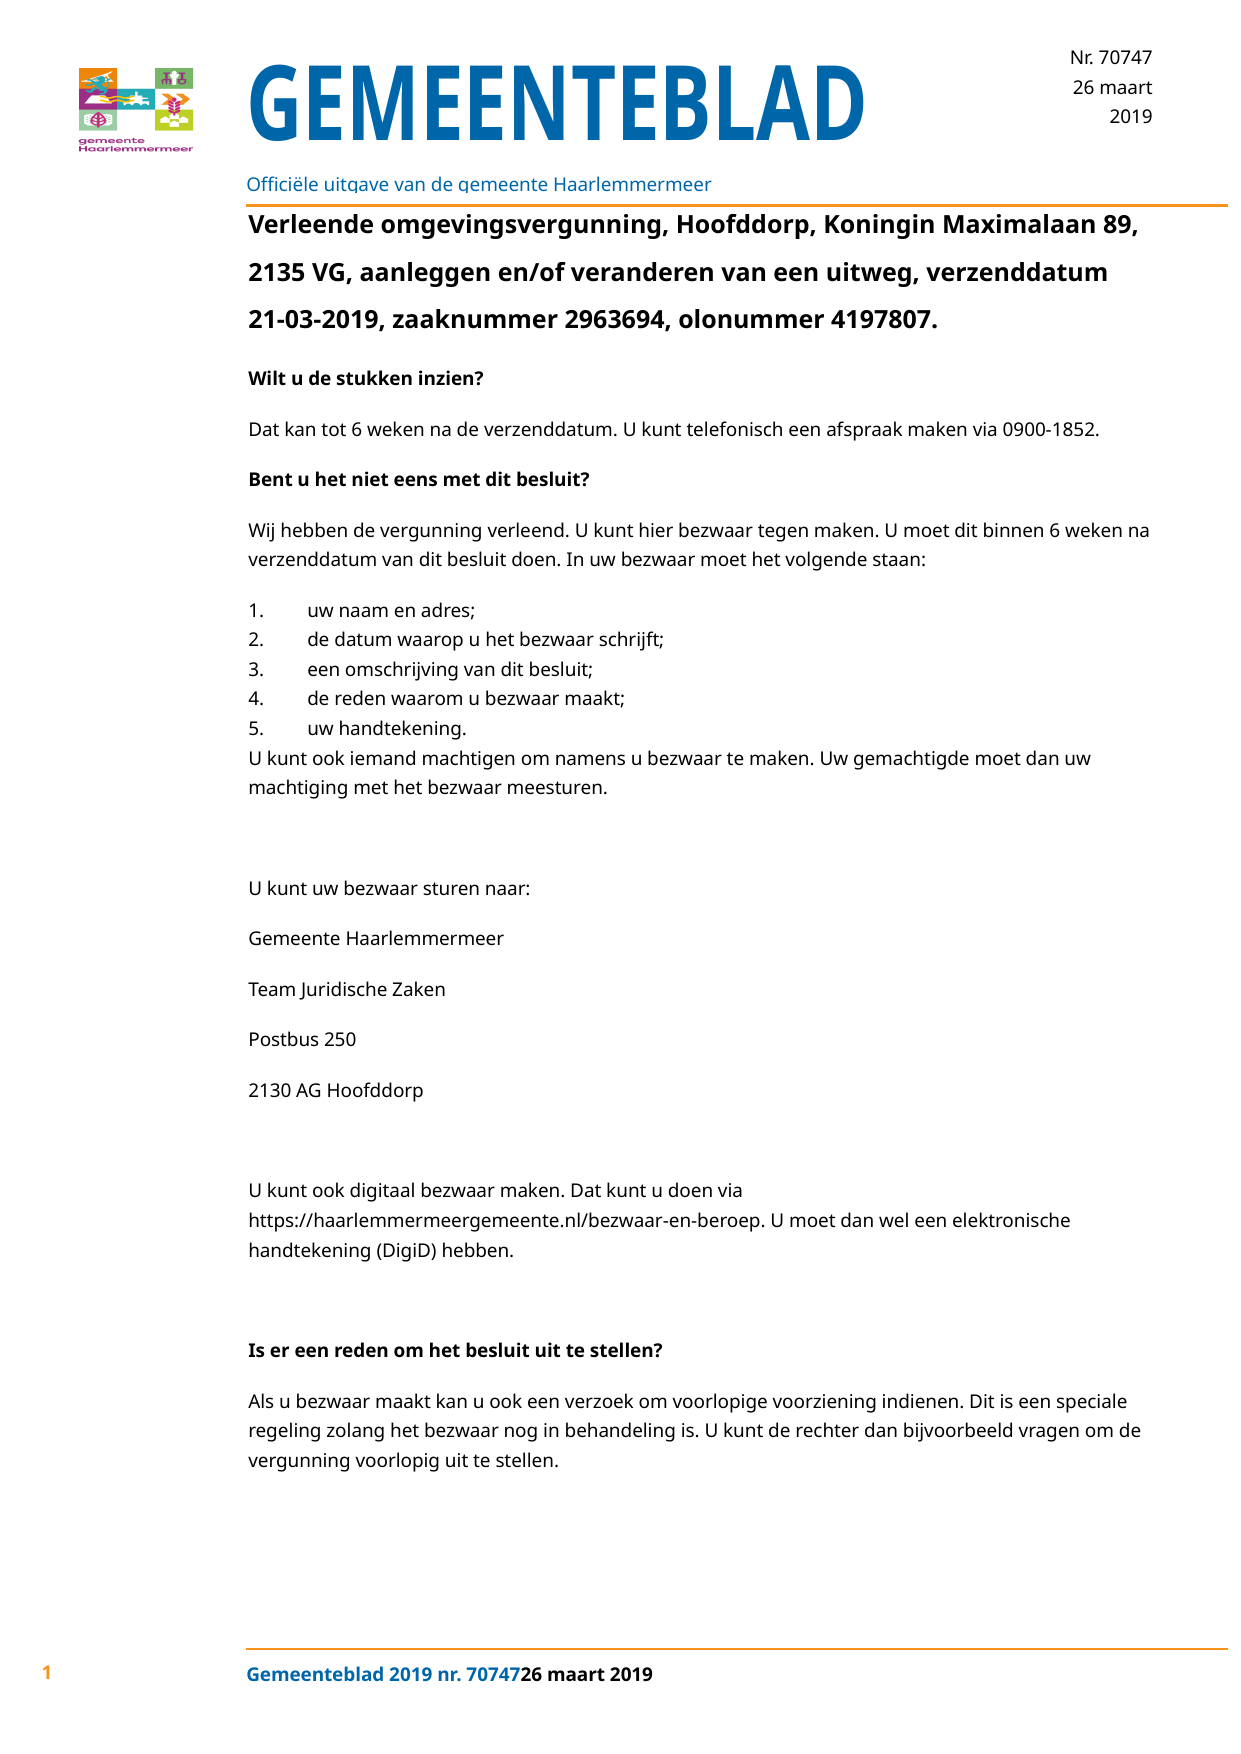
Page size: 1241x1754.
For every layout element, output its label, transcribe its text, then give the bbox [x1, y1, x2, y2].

text U kunt uw bezwaar sturen naar: [248, 875, 1152, 901]
text Team Juridische Zaken [248, 976, 1152, 1002]
picture [41, 47, 231, 172]
text Verleende omgevingsvergunning, Hoofddorp, Koningin Maximalaan 89, 2135 VG, aanleggen en/of veranderen van een uitweg, verzenddatum 21-03-2019, zaaknummer 2963694, olonummer 4197807. [248, 207, 1152, 336]
text Wilt u de stukken inzien? [248, 366, 1152, 391]
text Dat kan tot 6 weken na de verzenddatum. U kunt telefonisch een afspraak maken via 0900-1852. [248, 416, 1152, 442]
list de datum waarop u het bezwaar schrijft; [248, 626, 1152, 652]
text Wij hebben de vergunning verleend. U kunt hier bezwaar tegen maken. U moet dit binnen 6 weken na verzenddatum van dit besluit doen. In uw bezwaar moet het volgende staan: [248, 517, 1152, 572]
list een omschrijving van dit besluit; [248, 656, 1152, 682]
text Als u bezwaar maakt kan u ook een verzoek om voorlopige voorziening indienen. Dit is een speciale regeling zolang het bezwaar nog in behandeling is. U kunt de rechter dan bijvoorbeeld vragen om de vergunning voorlopig uit te stellen. [248, 1388, 1152, 1473]
text Gemeente Haarlemmermeer [248, 926, 1152, 951]
text U kunt ook iemand machtigen om namens u bezwaar te maken. Uw gemachtigde moet dan uw machtiging met het bezwaar meesturen. [248, 745, 1152, 800]
text Bent u het niet eens met dit besluit? [248, 466, 1152, 492]
list uw naam en adres; [248, 597, 1152, 622]
text U kunt ook digitaal bezwaar maken. Dat kunt u doen via https://haarlemmermeergemeente.nl/bezwaar-en-beroep. U moet dan wel een elektronische handtekening (DigiD) hebben. [248, 1178, 1152, 1262]
text Postbus 250 [248, 1026, 1152, 1052]
text 2130 AG Hoofddorp [248, 1077, 1152, 1102]
list uw handtekening. [248, 715, 1152, 741]
list de reden waarom u bezwaar maakt; [248, 686, 1152, 711]
text Is er een reden om het besluit uit te stellen? [248, 1338, 1152, 1363]
